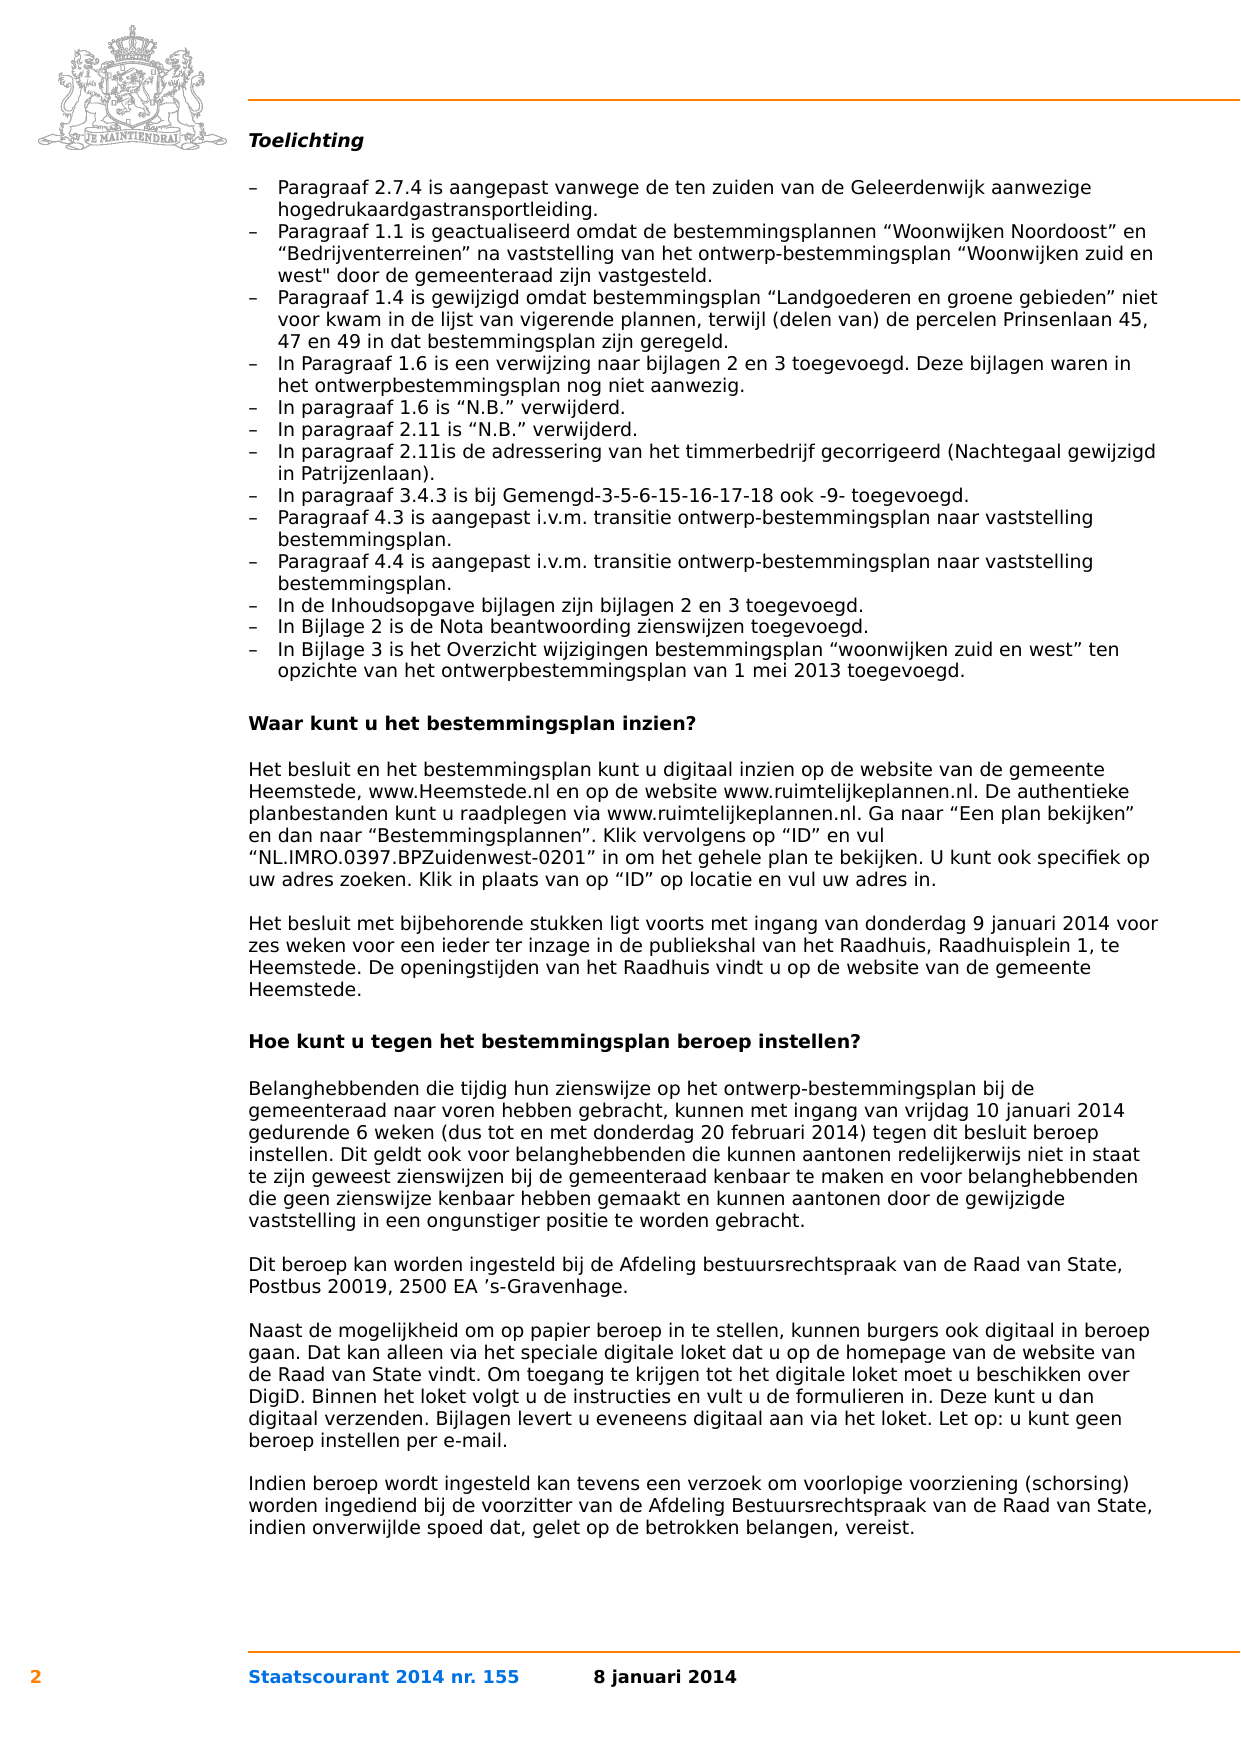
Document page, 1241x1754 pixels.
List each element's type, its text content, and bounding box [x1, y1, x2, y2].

text – In de Inhoudsopgave bijlagen zijn bijlagen 2 en 3 toegevoegd. [248, 594, 1163, 616]
text – Paragraaf 2.7.4 is aangepast vanwege de ten zuiden van de Geleerdenwijk aanwezige hogedrukaardgastransportleiding. [248, 177, 1163, 221]
picture [38, 25, 227, 150]
text Indien beroep wordt ingesteld kan tevens een verzoek om voorlopige voorziening (schorsing) worden ingediend bij de voorzitter van de Afdeling Bestuursrechtspraak van de Raad van State, indien onverwijlde spoed dat, gelet op de betrokken belangen, vereist. [248, 1473, 1163, 1539]
text – Paragraaf 1.4 is gewijzigd omdat bestemmingsplan “Landgoederen en groene gebieden” niet voor kwam in de lijst van vigerende plannen, terwijl (delen van) de percelen Prinsenlaan 45, 47 en 49 in dat bestemmingsplan zijn geregeld. [248, 287, 1163, 353]
text Het besluit en het bestemmingsplan kunt u digitaal inzien op de website van de gemeente Heemstede, www.Heemstede.nl en op de website www.ruimtelijkeplannen.nl. De authentieke planbestanden kunt u raadplegen via www.ruimtelijkeplannen.nl. Ga naar “Een plan bekijken” en dan naar “Bestemmingsplannen”. Klik vervolgens op “ID” en vul “NL.IMRO.0397.BPZuidenwest-0201” in om het gehele plan te bekijken. U kunt ook specifiek op uw adres zoeken. Klik in plaats van op “ID” op locatie en vul uw adres in. [248, 759, 1163, 891]
text – In paragraaf 2.11is de adressering van het timmerbedrijf gecorrigeerd (Nachtegaal gewijzigd in Patrijzenlaan). [248, 441, 1163, 484]
text – Paragraaf 4.3 is aangepast i.v.m. transitie ontwerp-bestemmingsplan naar vaststelling bestemmingsplan. [248, 507, 1163, 551]
subtitle Hoe kunt u tegen het bestemmingsplan beroep instellen? [248, 1031, 1163, 1053]
text Dit beroep kan worden ingesteld bij de Afdeling bestuursrechtspraak van de Raad van State, Postbus 20019, 2500 EA ’s-Gravenhage. [248, 1254, 1163, 1298]
text Belanghebbenden die tijdig hun zienswijze op het ontwerp-bestemmingsplan bij de gemeenteraad naar voren hebben gebracht, kunnen met ingang van vrijdag 10 januari 2014 gedurende 6 weken (dus tot en met donderdag 20 februari 2014) tegen dit besluit beroep instellen. Dit geldt ook voor belanghebbenden die kunnen aantonen redelijkerwijs niet in staat te zijn geweest zienswijzen bij de gemeenteraad kenbaar te maken en voor belanghebbenden die geen zienswijze kenbaar hebben gemaakt en kunnen aantonen door de gewijzigde vaststelling in een ongunstiger positie te worden gebracht. [248, 1078, 1163, 1232]
text – In paragraaf 2.11 is “N.B.” verwijderd. [248, 419, 1163, 441]
text – Paragraaf 1.1 is geactualiseerd omdat de bestemmingsplannen “Woonwijken Noordoost” en “Bedrijventerreinen” na vaststelling van het ontwerp-bestemmingsplan “Woonwijken zuid en west" door de gemeenteraad zijn vastgesteld. [248, 221, 1163, 287]
text Naast de mogelijkheid om op papier beroep in te stellen, kunnen burgers ook digitaal in beroep gaan. Dat kan alleen via het speciale digitale loket dat u op de homepage van de website van de Raad van State vindt. Om toegang te krijgen tot het digitale loket moet u beschikken over DigiD. Binnen het loket volgt u de instructies en vult u de formulieren in. Deze kunt u dan digitaal verzenden. Bijlagen levert u eveneens digitaal aan via het loket. Let op: u kunt geen beroep instellen per e-mail. [248, 1319, 1163, 1451]
text – In Paragraaf 1.6 is een verwijzing naar bijlagen 2 en 3 toegevoegd. Deze bijlagen waren in het ontwerpbestemmingsplan nog niet aanwezig. [248, 353, 1163, 397]
subtitle Waar kunt u het bestemmingsplan inzien? [248, 712, 1163, 734]
text – In paragraaf 3.4.3 is bij Gemengd-3-5-6-15-16-17-18 ook -9- toegevoegd. [248, 484, 1163, 507]
text – In paragraaf 1.6 is “N.B.” verwijderd. [248, 397, 1163, 419]
text – In Bijlage 2 is de Nota beantwoording zienswijzen toegevoegd. [248, 616, 1163, 638]
text – Paragraaf 4.4 is aangepast i.v.m. transitie ontwerp-bestemmingsplan naar vaststelling bestemmingsplan. [248, 551, 1163, 594]
text – In Bijlage 3 is het Overzicht wijzigingen bestemmingsplan “woonwijken zuid en west” ten opzichte van het ontwerpbestemmingsplan van 1 mei 2013 toegevoegd. [248, 638, 1163, 682]
subtitle Toelichting [248, 130, 1163, 152]
text Het besluit met bijbehorende stukken ligt voorts met ingang van donderdag 9 januari 2014 voor zes weken voor een ieder ter inzage in de publiekshal van het Raadhuis, Raadhuisplein 1, te Heemstede. De openingstijden van het Raadhuis vindt u op de website van de gemeente Heemstede. [248, 913, 1163, 1001]
